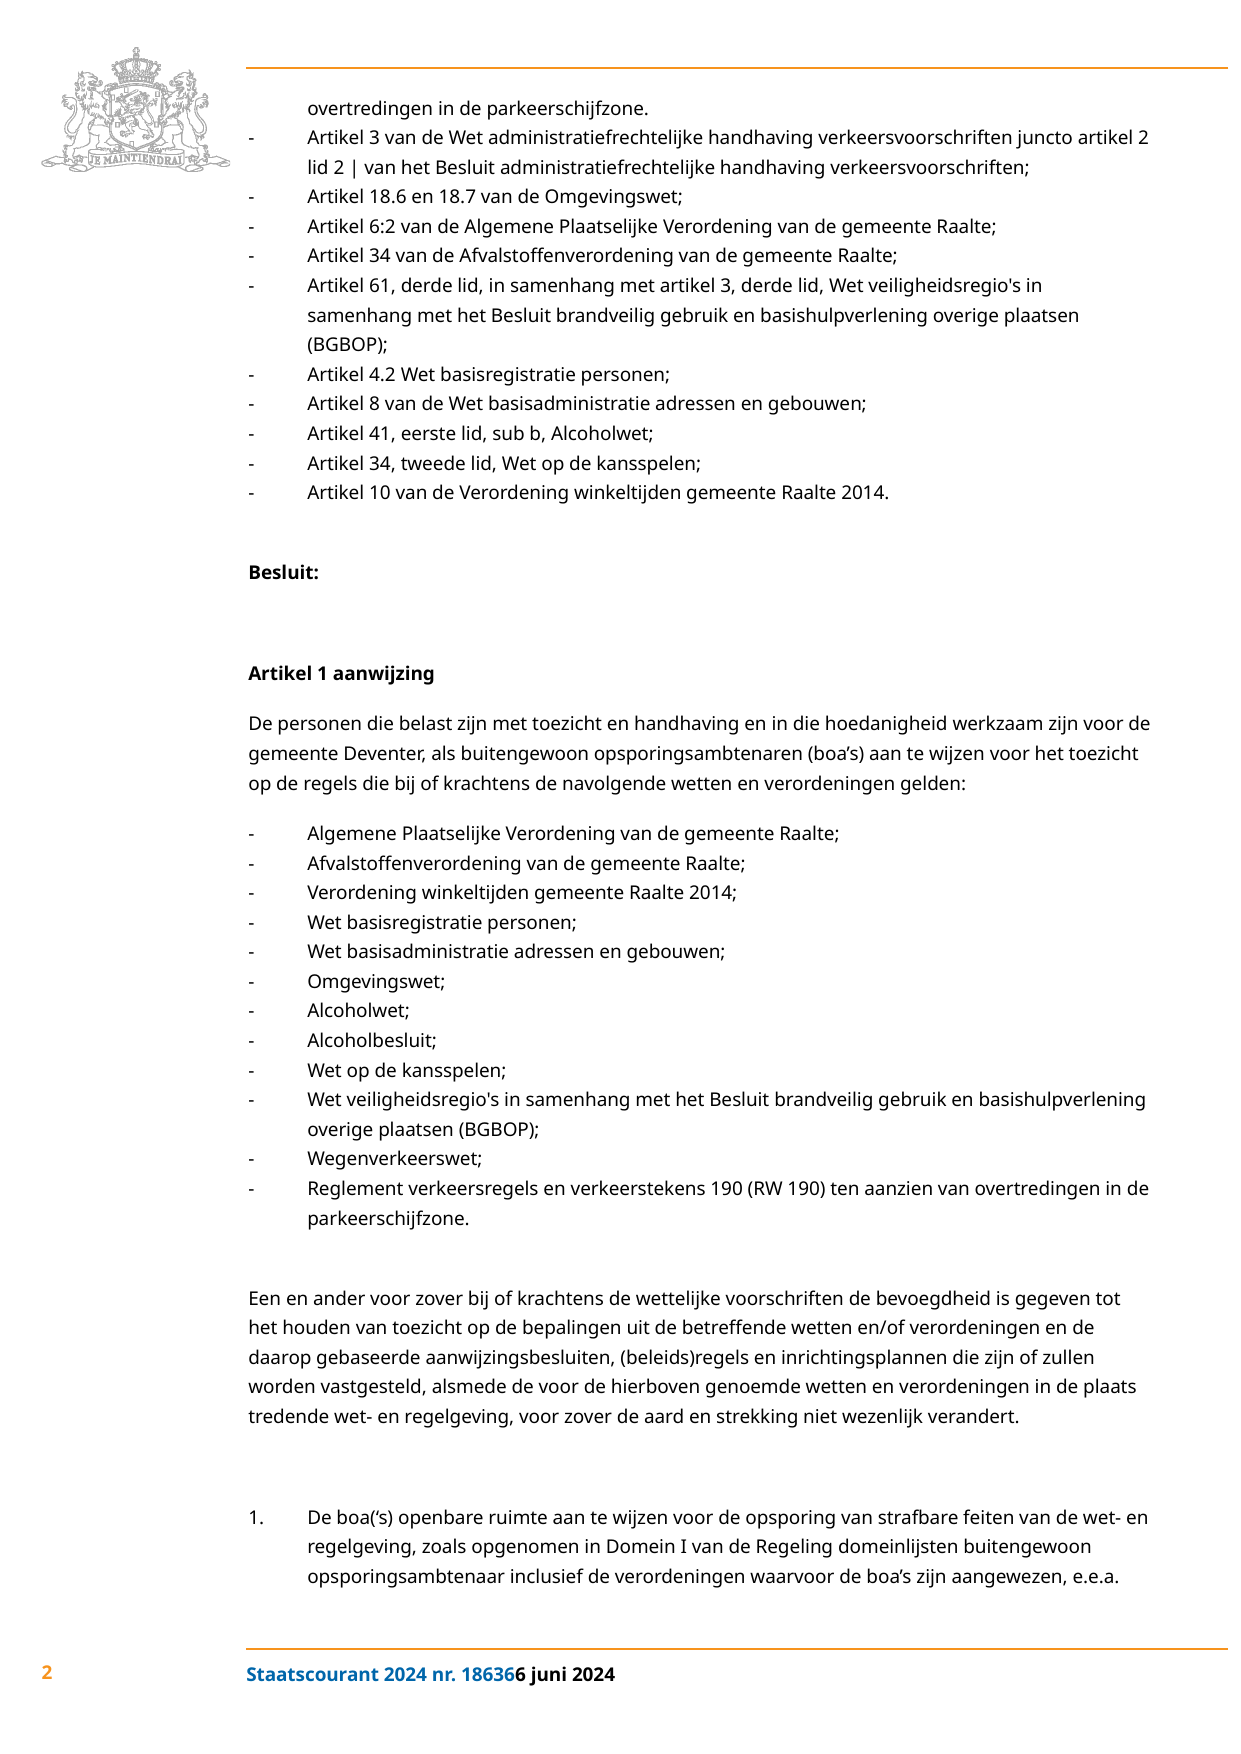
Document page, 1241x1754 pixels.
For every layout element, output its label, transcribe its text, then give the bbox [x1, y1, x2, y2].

list Artikel 34, tweede lid, Wet op de kansspelen; [248, 450, 1152, 476]
list Artikel 34 van de Afvalstoffenverordening van de gemeente Raalte; [248, 243, 1152, 268]
list Artikel 3 van de Wet administratiefrechtelijke handhaving verkeersvoorschriften juncto artikel 2 lid 2 | van het Besluit administratiefrechtelijke handhaving verkeersvoorschriften; [248, 124, 1152, 180]
text De personen die belast zijn met toezicht en handhaving en in die hoedanigheid werkzaam zijn voor de gemeente Deventer, als buitengewoon opsporingsambtenaren (boa’s) aan te wijzen voor het toezicht op de regels die bij of krachtens de navolgende wetten en verordeningen gelden: [248, 711, 1152, 796]
list Wet basisregistratie personen; [248, 909, 1152, 935]
list Afvalstoffenverordening van de gemeente Raalte; [248, 850, 1152, 876]
list Omgevingswet; [248, 968, 1152, 994]
list Artikel 61, derde lid, in samenhang met artikel 3, derde lid, Wet veiligheidsregio's in samenhang met het Besluit brandveilig gebruik en basishulpverlening overige plaatsen (BGBOP); [248, 272, 1152, 357]
list Algemene Plaatselijke Verordening van de gemeente Raalte; [248, 820, 1152, 846]
list overtredingen in de parkeerschijfzone. [248, 95, 1152, 121]
picture [41, 47, 231, 172]
list Artikel 41, eerste lid, sub b, Alcoholwet; [248, 420, 1152, 446]
list Artikel 6:2 van de Algemene Plaatselijke Verordening van de gemeente Raalte; [248, 213, 1152, 239]
list Wet veiligheidsregio's in samenhang met het Besluit brandveilig gebruik en basishulpverlening overige plaatsen (BGBOP); [248, 1086, 1152, 1142]
list Wet op de kansspelen; [248, 1057, 1152, 1083]
list Artikel 8 van de Wet basisadministratie adressen en gebouwen; [248, 391, 1152, 416]
list Artikel 10 van de Verordening winkeltijden gemeente Raalte 2014. [248, 479, 1152, 505]
list Reglement verkeersregels en verkeerstekens 190 (RW 190) ten aanzien van overtredingen in de parkeerschijfzone. [248, 1175, 1152, 1231]
list Artikel 18.6 en 18.7 van de Omgevingswet; [248, 183, 1152, 209]
list Alcoholwet; [248, 998, 1152, 1023]
text Besluit: [248, 559, 1152, 585]
list De boa(‘s) openbare ruimte aan te wijzen voor de opsporing van strafbare feiten van de wet- en regelgeving, zoals opgenomen in Domein I van de Regeling domeinlijsten buitengewoon opsporingsambtenaar inclusief de verordeningen waarvoor de boa’s zijn aangewezen, e.e.a. [248, 1504, 1152, 1589]
list Wet basisadministratie adressen en gebouwen; [248, 938, 1152, 964]
list Wegenverkeerswet; [248, 1146, 1152, 1171]
text Artikel 1 aanwijzing [248, 660, 1152, 686]
list Verordening winkeltijden gemeente Raalte 2014; [248, 879, 1152, 905]
list Artikel 4.2 Wet basisregistratie personen; [248, 361, 1152, 387]
text Een en ander voor zover bij of krachtens de wettelijke voorschriften de bevoegdheid is gegeven tot het houden van toezicht op de bepalingen uit de betreffende wetten en/of verordeningen en de daarop gebaseerde aanwijzingsbesluiten, (beleids)regels en inrichtingsplannen die zijn of zullen worden vastgesteld, alsmede de voor de hierboven genoemde wetten en verordeningen in de plaats tredende wet- en regelgeving, voor zover de aard en strekking niet wezenlijk verandert. [248, 1285, 1152, 1429]
list Alcoholbesluit; [248, 1027, 1152, 1053]
